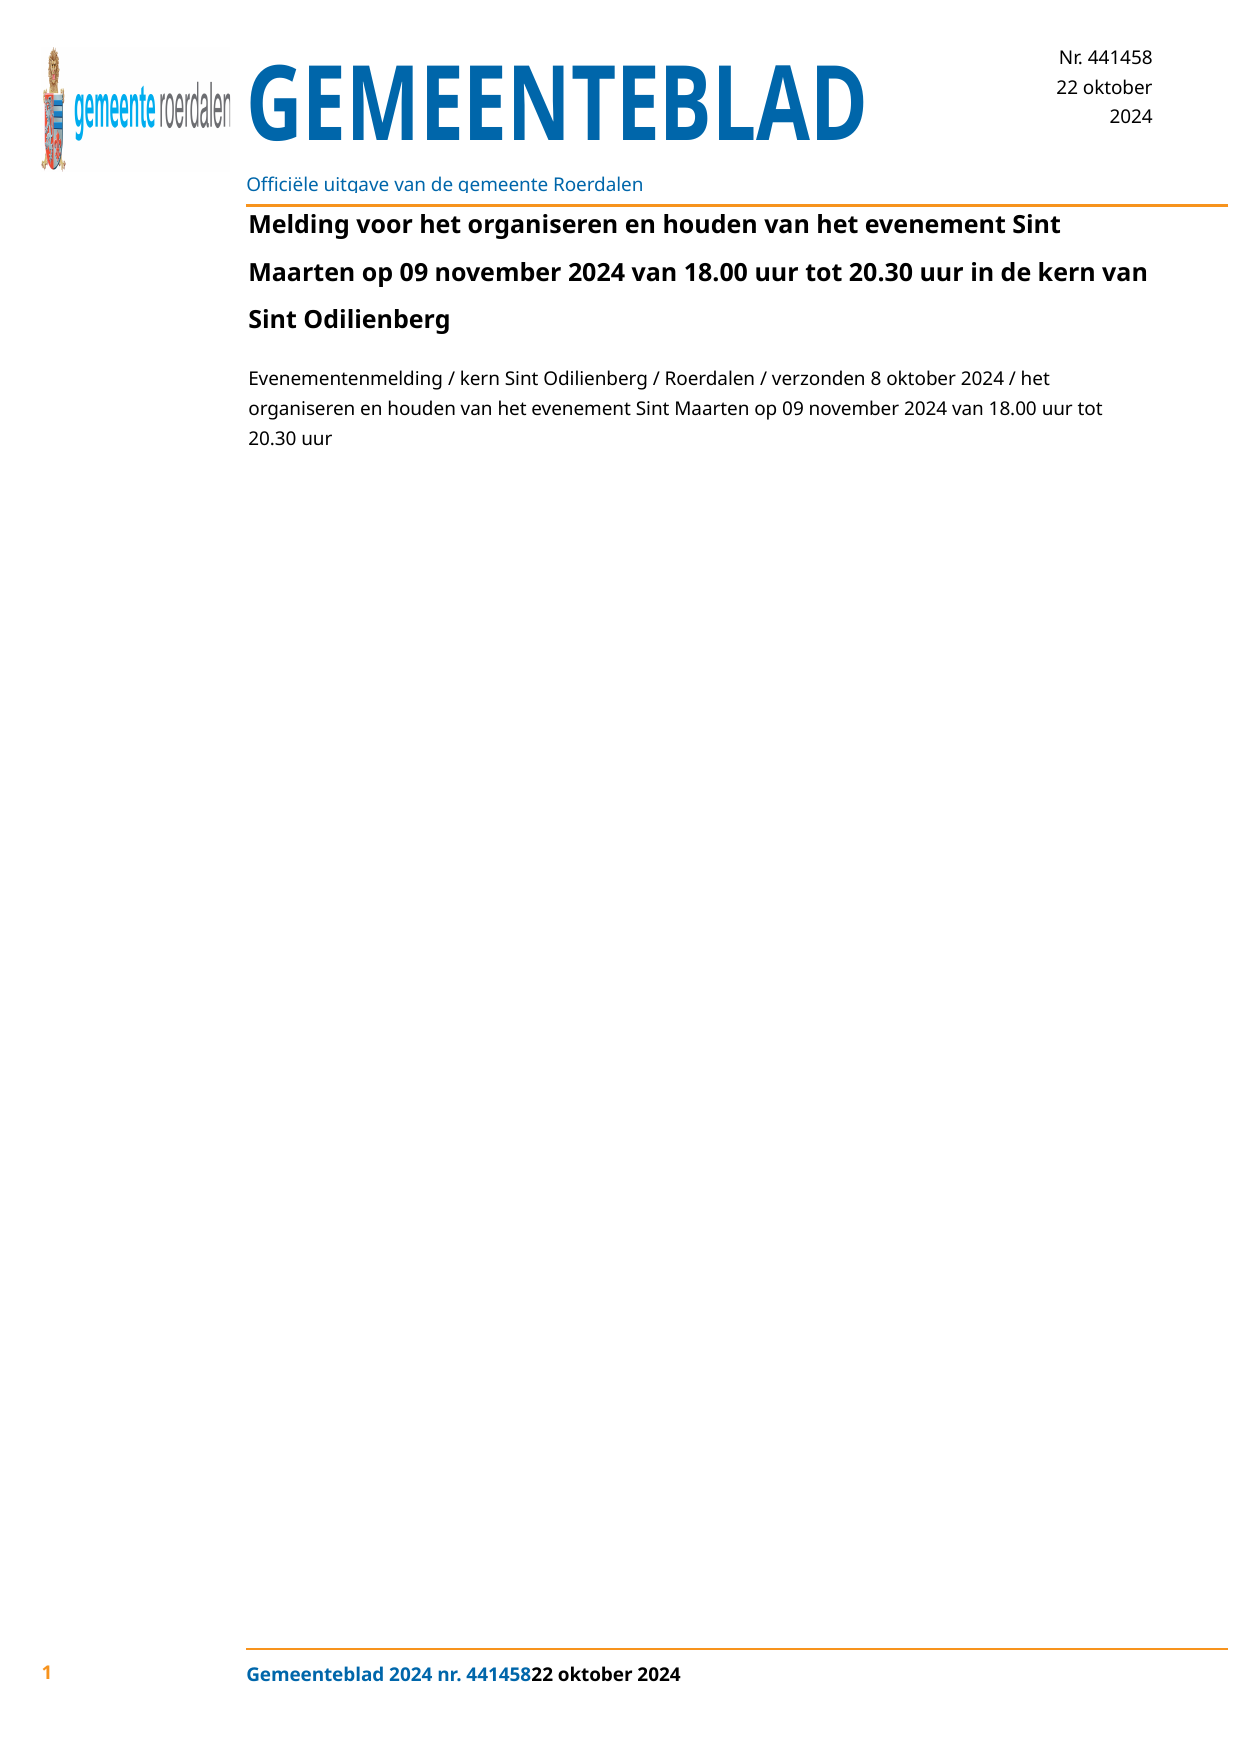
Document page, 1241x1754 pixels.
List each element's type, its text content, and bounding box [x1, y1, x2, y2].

text Melding voor het organiseren en houden van het evenement Sint Maarten op 09 november 2024 van 18.00 uur tot 20.30 uur in de kern van Sint Odilienberg [248, 207, 1152, 336]
text Evenementenmelding / kern Sint Odilienberg / Roerdalen / verzonden 8 oktober 2024 / het organiseren en houden van het evenement Sint Maarten op 09 november 2024 van 18.00 uur tot 20.30 uur [248, 366, 1152, 450]
picture [41, 47, 231, 172]
